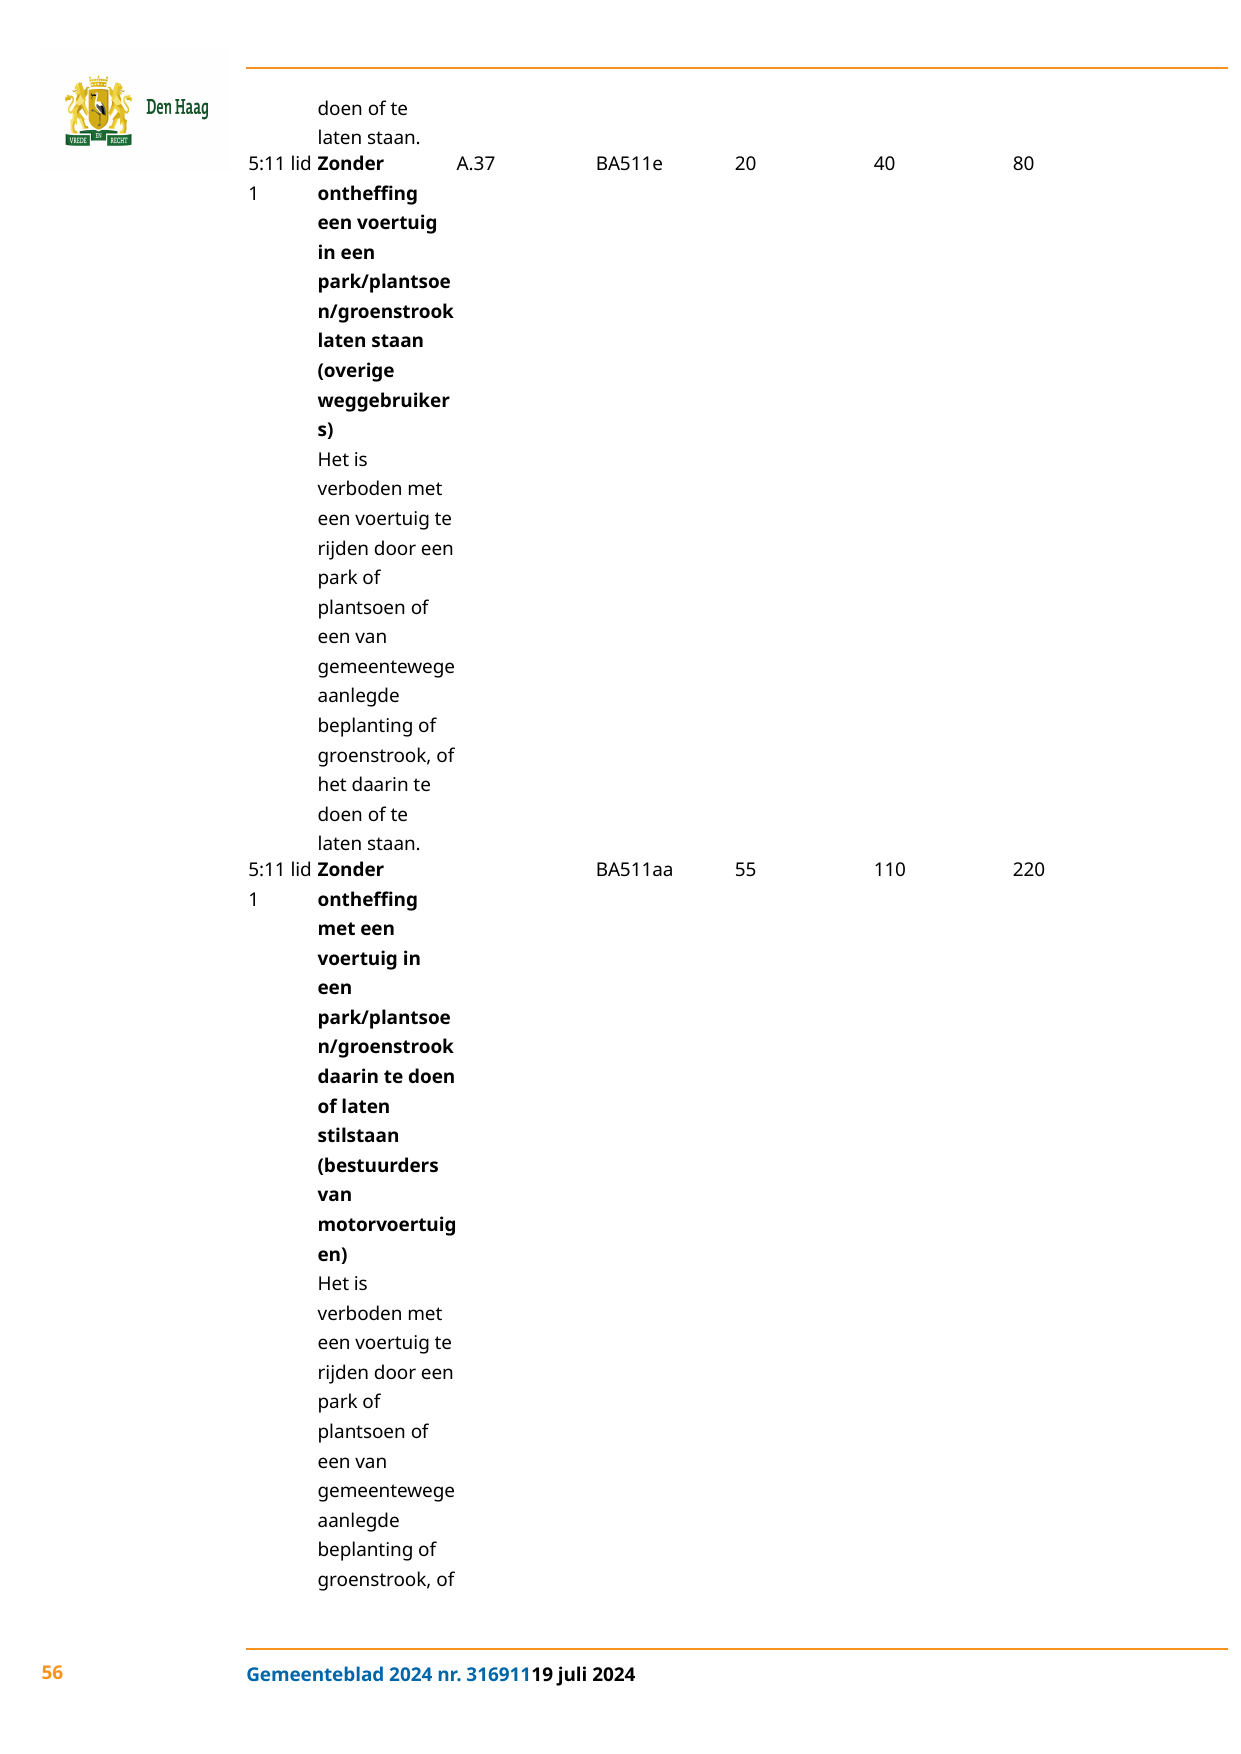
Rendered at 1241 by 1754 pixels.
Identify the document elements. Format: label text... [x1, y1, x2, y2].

table_cell [248, 95, 317, 150]
table_cell 220 [1013, 856, 1152, 1592]
table_cell Zonder ontheffing met een voertuig in een park/plantsoen/groenstrook daarin te doen of laten stilstaan (bestuurders van motorvoertuigen) Het is verboden met een voertuig te rijden door een park of plantsoen of een van gemeentewege aanlegde beplanting of groenstrook, of [318, 856, 456, 1592]
table_cell 5:11 lid 1 [248, 856, 317, 1592]
table_cell Zonder ontheffing een voertuig in een park/plantsoen/groenstrook laten staan (overige weggebruikers) Het is verboden met een voertuig te rijden door een park of plantsoen of een van gemeentewege aanlegde beplanting of groenstrook, of het daarin te doen of te laten staan. [318, 150, 456, 856]
table_cell 40 [874, 150, 1013, 856]
table_cell 20 [735, 150, 873, 856]
table_cell [456, 856, 596, 1592]
table_cell [874, 95, 1013, 150]
picture [41, 47, 231, 172]
table_cell [596, 95, 734, 150]
table_cell BA511aa [596, 856, 734, 1592]
table_cell 80 [1013, 150, 1152, 856]
table_cell A.37 [456, 150, 596, 856]
table_cell [735, 95, 873, 150]
table_cell doen of te laten staan. [318, 95, 456, 150]
table_cell [456, 95, 596, 150]
table_cell 55 [735, 856, 873, 1592]
table_cell [1013, 95, 1152, 150]
table_cell BA511e [596, 150, 734, 856]
table_cell 5:11 lid 1 [248, 150, 317, 856]
table_cell 110 [874, 856, 1013, 1592]
